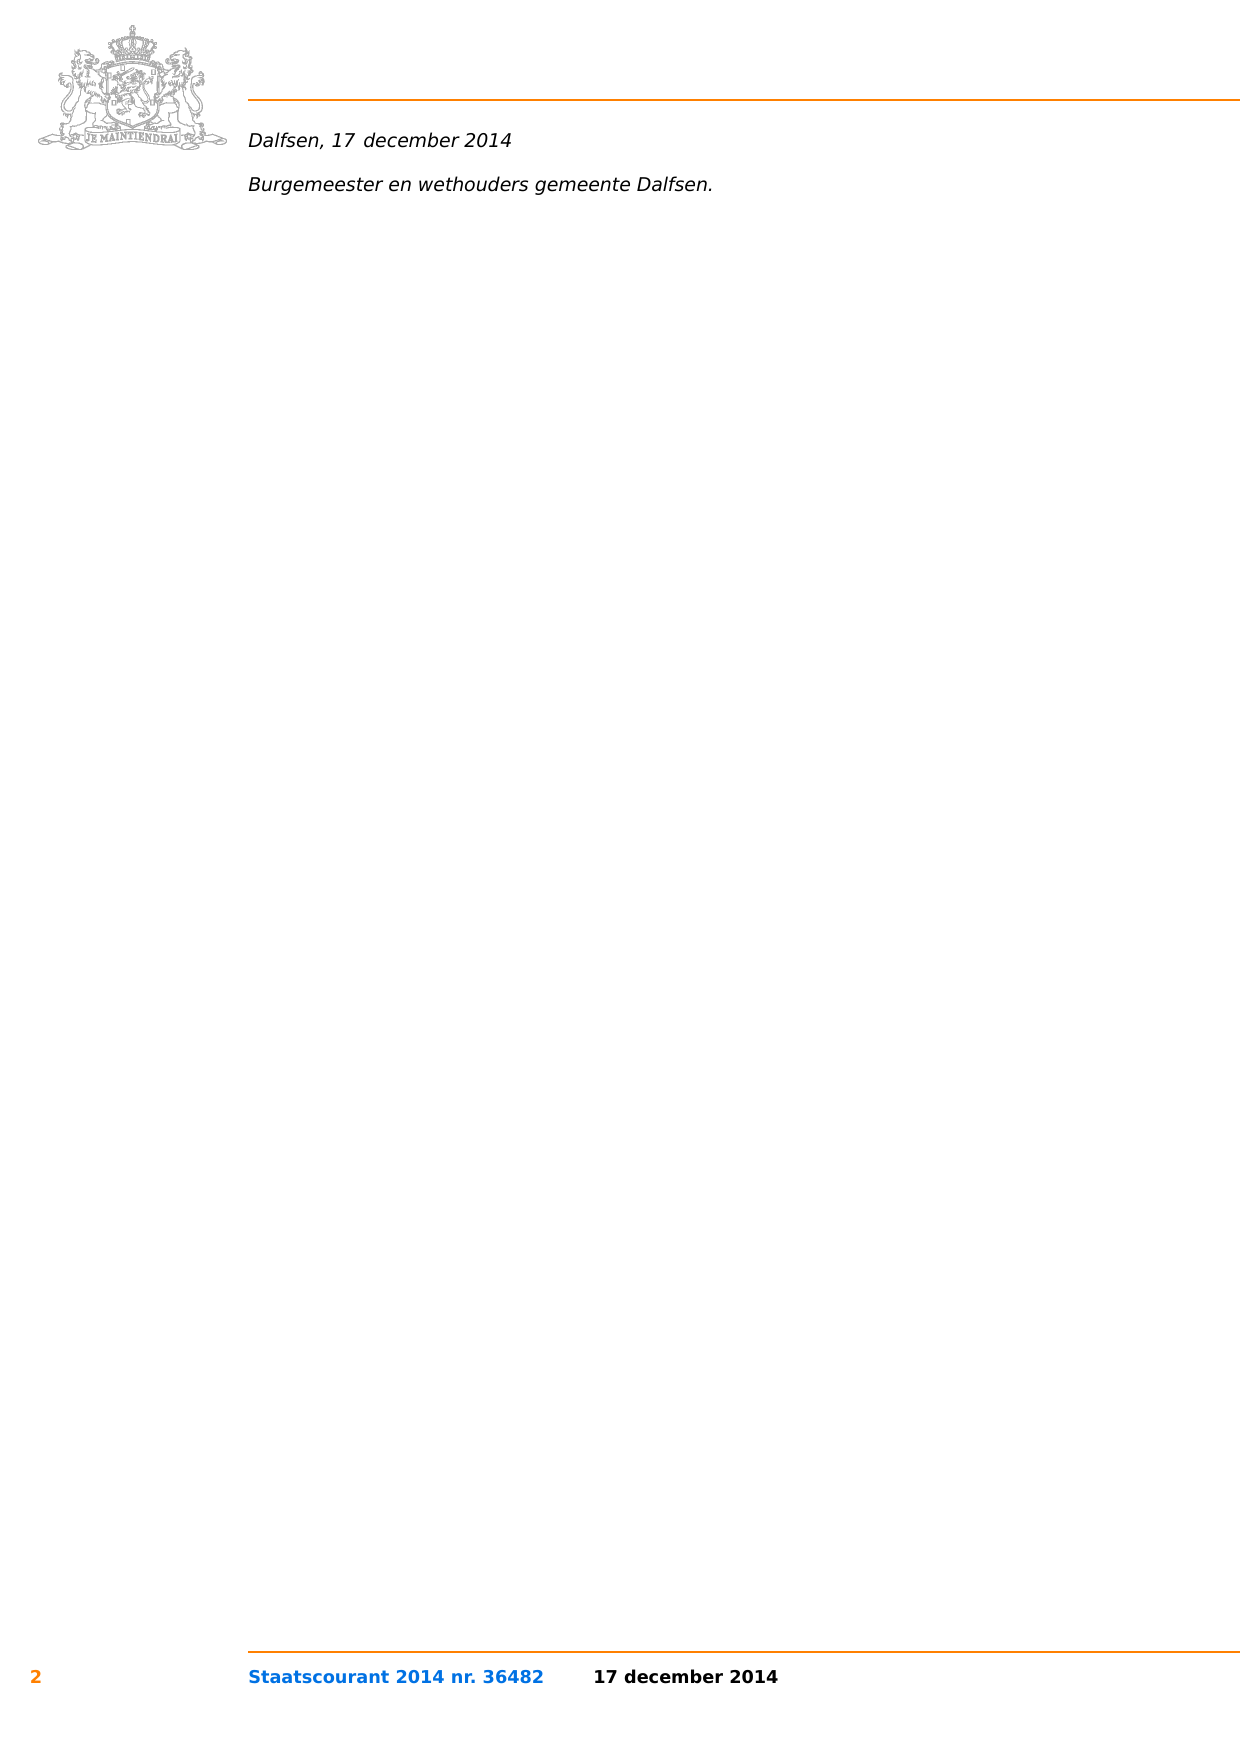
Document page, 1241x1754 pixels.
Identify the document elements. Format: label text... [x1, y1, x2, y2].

text Burgemeester en wethouders gemeente Dalfsen. [248, 174, 1163, 196]
text Dalfsen, 17 december 2014 [248, 130, 1163, 152]
picture [38, 25, 227, 150]
